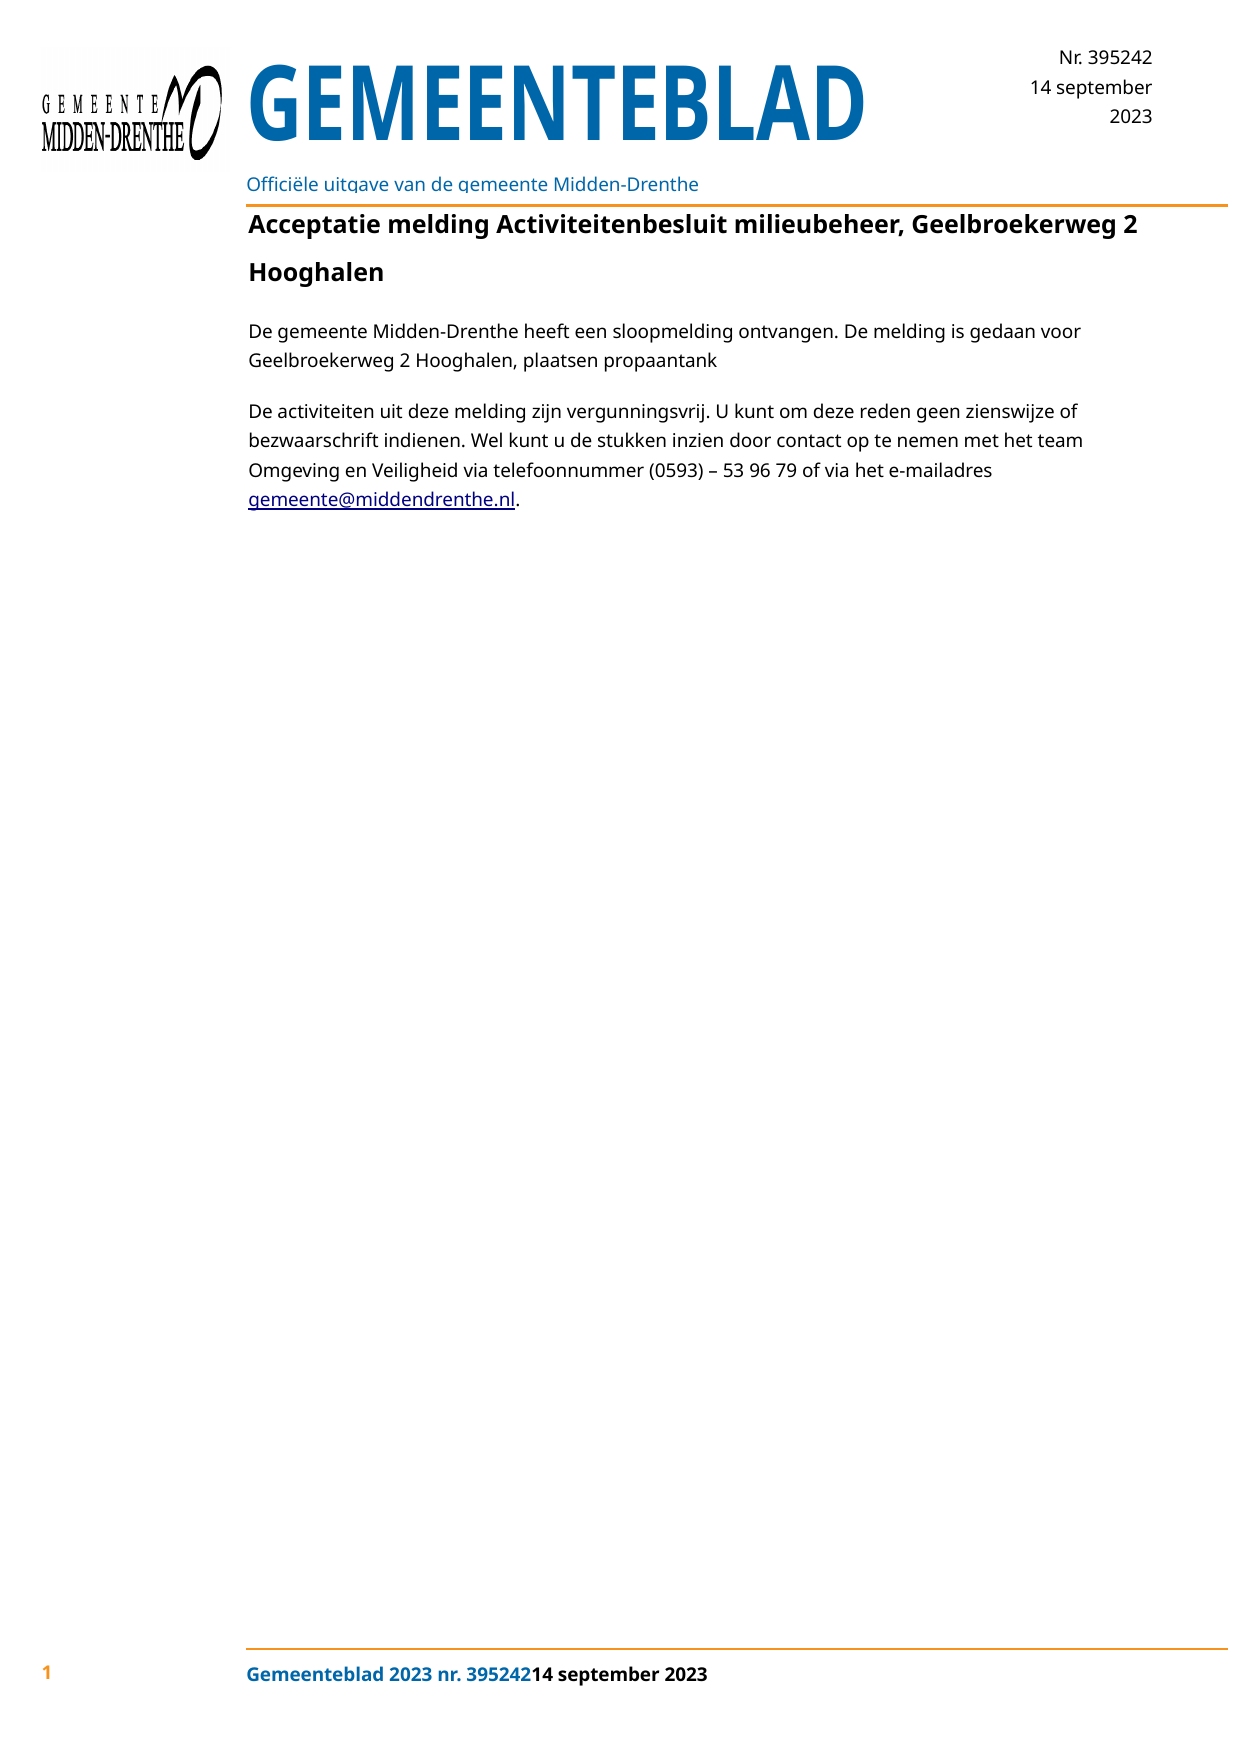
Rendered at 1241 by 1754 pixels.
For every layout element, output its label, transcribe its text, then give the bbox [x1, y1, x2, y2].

text De gemeente Midden-Drenthe heeft een sloopmelding ontvangen. De melding is gedaan voor Geelbroekerweg 2 Hooghalen, plaatsen propaantank [248, 318, 1152, 373]
text De activiteiten uit deze melding zijn vergunningsvrij. U kunt om deze reden geen zienswijze of bezwaarschrift indienen. Wel kunt u de stukken inzien door contact op te nemen met het team Omgeving en Veiligheid via telefoonnummer (0593) – 53 96 79 of via het e-mailadres gemeente@middendrenthe.nl. [248, 398, 1152, 512]
picture [41, 47, 231, 172]
text Acceptatie melding Activiteitenbesluit milieubeheer, Geelbroekerweg 2 Hooghalen [248, 207, 1152, 288]
